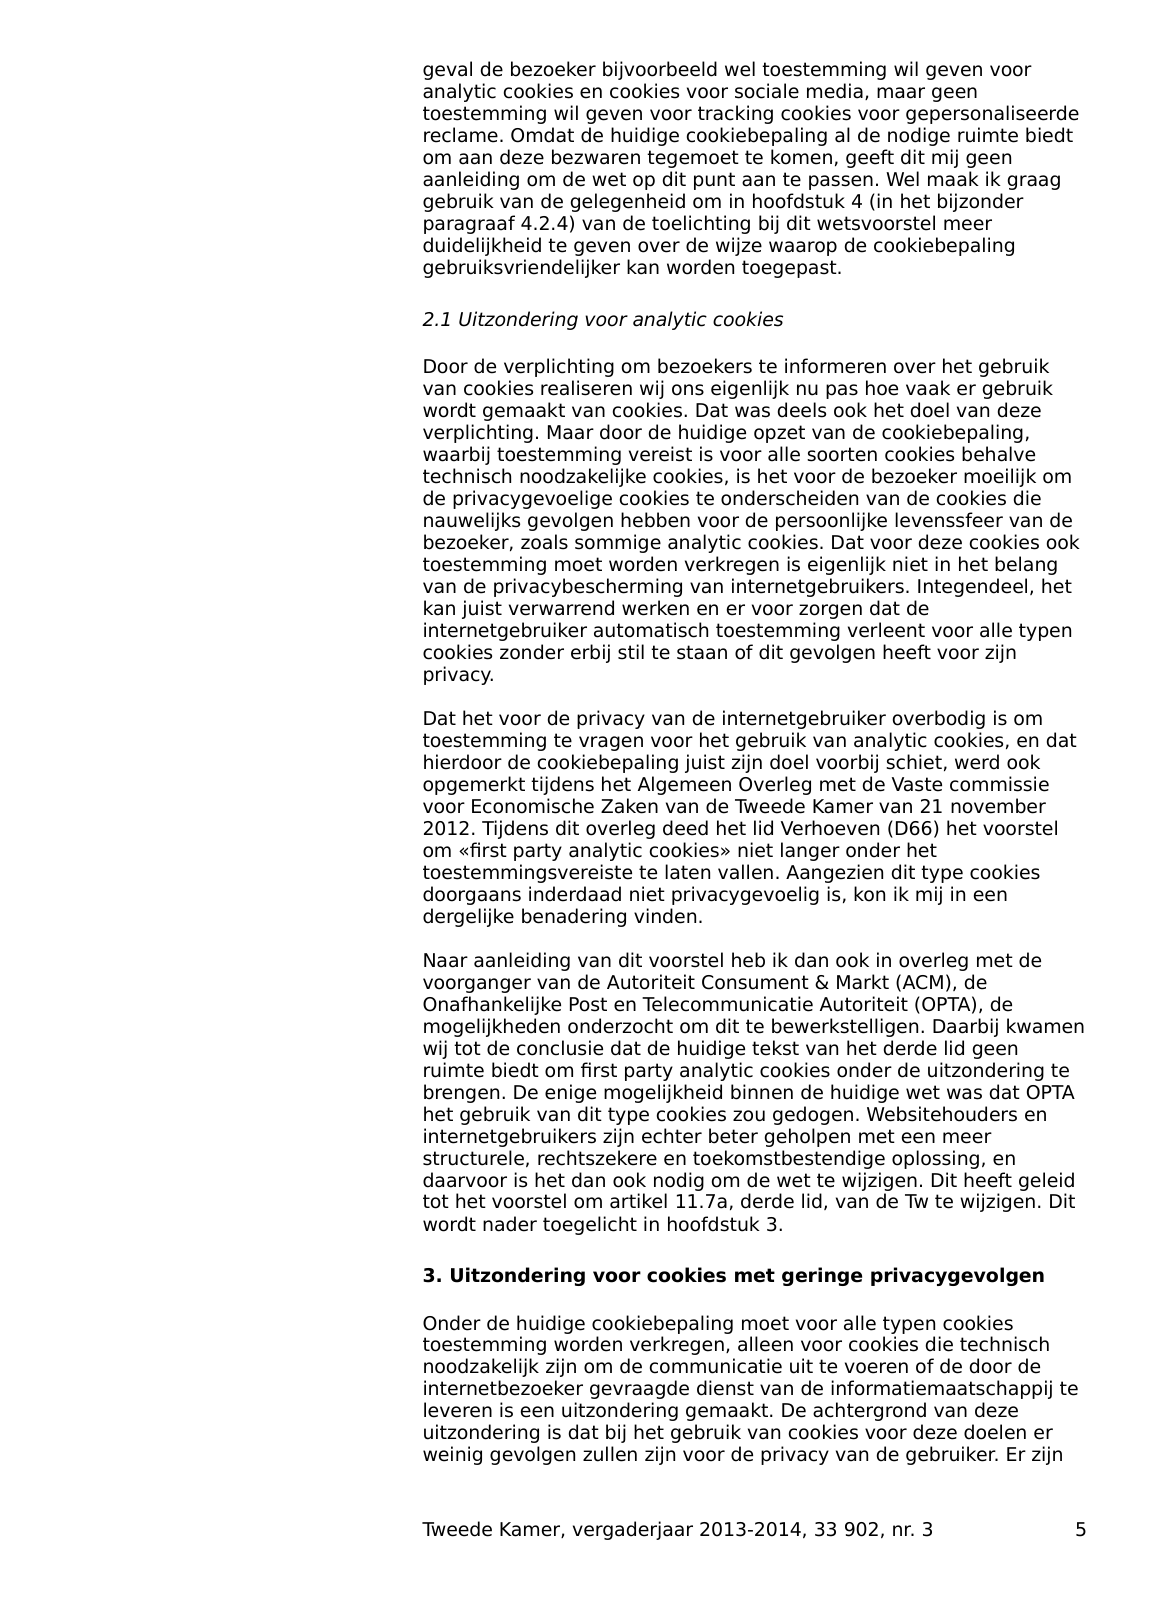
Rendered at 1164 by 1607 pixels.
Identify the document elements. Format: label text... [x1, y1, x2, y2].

subtitle 3. Uitzondering voor cookies met geringe privacygevolgen [422, 1265, 1087, 1287]
subtitle 2.1 Uitzondering voor analytic cookies [422, 309, 1087, 331]
text geval de bezoeker bijvoorbeeld wel toestemming wil geven voor analytic cookies en cookies voor sociale media, maar geen toestemming wil geven voor tracking cookies voor gepersonaliseerde reclame. Omdat de huidige cookiebepaling al de nodige ruimte biedt om aan deze bezwaren tegemoet te komen, geeft dit mij geen aanleiding om de wet op dit punt aan te passen. Wel maak ik graag gebruik van de gelegenheid om in hoofdstuk 4 (in het bijzonder paragraaf 4.2.4) van de toelichting bij dit wetsvoorstel meer duidelijkheid te geven over de wijze waarop de cookiebepaling gebruiksvriendelijker kan worden toegepast. [422, 59, 1087, 279]
text Dat het voor de privacy van de internetgebruiker overbodig is om toestemming te vragen voor het gebruik van analytic cookies, en dat hierdoor de cookiebepaling juist zijn doel voorbij schiet, werd ook opgemerkt tijdens het Algemeen Overleg met de Vaste commissie voor Economische Zaken van de Tweede Kamer van 21 november 2012. Tijdens dit overleg deed het lid Verhoeven (D66) het voorstel om «first party analytic cookies» niet langer onder het toestemmingsvereiste te laten vallen. Aangezien dit type cookies doorgaans inderdaad niet privacygevoelig is, kon ik mij in een dergelijke benadering vinden. [422, 708, 1087, 927]
text Onder de huidige cookiebepaling moet voor alle typen cookies toestemming worden verkregen, alleen voor cookies die technisch noodzakelijk zijn om de communicatie uit te voeren of de door de internetbezoeker gevraagde dienst van de informatiemaatschappij te leveren is een uitzondering gemaakt. De achtergrond van deze uitzondering is dat bij het gebruik van cookies voor deze doelen er weinig gevolgen zullen zijn voor de privacy van de gebruiker. Er zijn [422, 1312, 1087, 1466]
text Door de verplichting om bezoekers te informeren over het gebruik van cookies realiseren wij ons eigenlijk nu pas hoe vaak er gebruik wordt gemaakt van cookies. Dat was deels ook het doel van deze verplichting. Maar door de huidige opzet van de cookiebepaling, waarbij toestemming vereist is voor alle soorten cookies behalve technisch noodzakelijke cookies, is het voor de bezoeker moeilijk om de privacygevoelige cookies te onderscheiden van de cookies die nauwelijks gevolgen hebben voor de persoonlijke levenssfeer van de bezoeker, zoals sommige analytic cookies. Dat voor deze cookies ook toestemming moet worden verkregen is eigenlijk niet in het belang van de privacybescherming van internetgebruikers. Integendeel, het kan juist verwarrend werken en er voor zorgen dat de internetgebruiker automatisch toestemming verleent voor alle typen cookies zonder erbij stil te staan of dit gevolgen heeft voor zijn privacy. [422, 356, 1087, 686]
text Naar aanleiding van dit voorstel heb ik dan ook in overleg met de voorganger van de Autoriteit Consument & Markt (ACM), de Onafhankelijke Post en Telecommunicatie Autoriteit (OPTA), de mogelijkheden onderzocht om dit te bewerkstelligen. Daarbij kwamen wij tot de conclusie dat de huidige tekst van het derde lid geen ruimte biedt om first party analytic cookies onder de uitzondering te brengen. De enige mogelijkheid binnen de huidige wet was dat OPTA het gebruik van dit type cookies zou gedogen. Websitehouders en internetgebruikers zijn echter beter geholpen met een meer structurele, rechtszekere en toekomstbestendige oplossing, en daarvoor is het dan ook nodig om de wet te wijzigen. Dit heeft geleid tot het voorstel om artikel 11.7a, derde lid, van de Tw te wijzigen. Dit wordt nader toegelicht in hoofdstuk 3. [422, 950, 1087, 1235]
